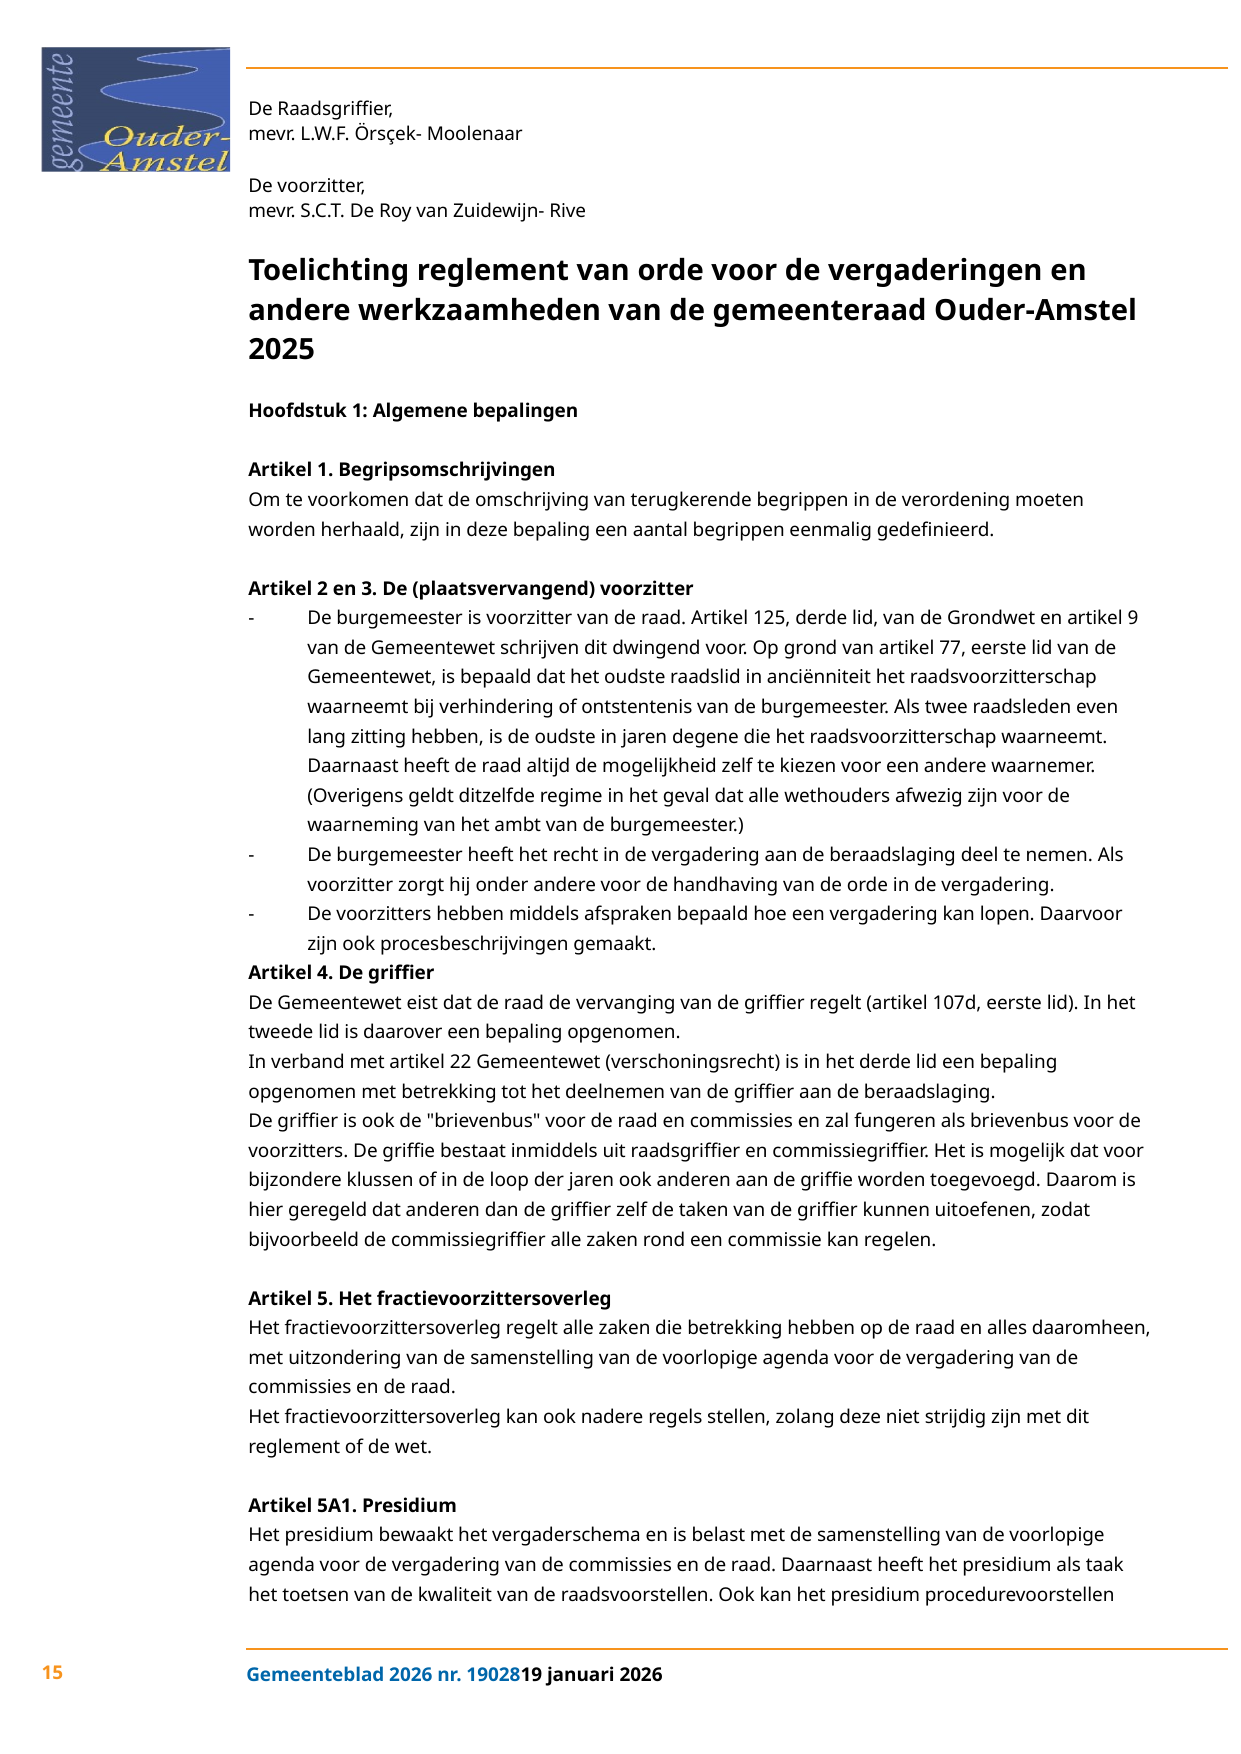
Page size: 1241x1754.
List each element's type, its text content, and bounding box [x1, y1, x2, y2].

text Hoofdstuk 1: Algemene bepalingen [248, 397, 1152, 423]
text Artikel 4. De griffier [248, 959, 1152, 985]
text mevr. L.W.F. Örsçek- Moolenaar [248, 121, 1152, 146]
text mevr. S.C.T. De Roy van Zuidewijn- Rive [248, 198, 1152, 223]
text De Raadsgriffier, [248, 95, 1152, 121]
text Het fractievoorzittersoverleg kan ook nadere regels stellen, zolang deze niet strijdig zijn met dit reglement of de wet. [248, 1403, 1152, 1458]
text Het fractievoorzittersoverleg regelt alle zaken die betrekking hebben op de raad en alles daaromheen, met uitzondering van de samenstelling van de voorlopige agenda voor de vergadering van de commissies en de raad. [248, 1314, 1152, 1399]
text In verband met artikel 22 Gemeentewet (verschoningsrecht) is in het derde lid een bepaling opgenomen met betrekking tot het deelnemen van de griffier aan de beraadslaging. [248, 1048, 1152, 1103]
text Om te voorkomen dat de omschrijving van terugkerende begrippen in de verordening moeten worden herhaald, zijn in deze bepaling een aantal begrippen eenmalig gedefinieerd. [248, 486, 1152, 541]
list De burgemeester is voorzitter van de raad. Artikel 125, derde lid, van de Grondwet en artikel 9 van de Gemeentewet schrijven dit dwingend voor. Op grond van artikel 77, eerste lid van de Gemeentewet, is bepaald dat het oudste raadslid in anciënniteit het raadsvoorzitterschap waarneemt bij verhindering of ontstentenis van de burgemeester. Als twee raadsleden even lang zitting hebben, is de oudste in jaren degene die het raadsvoorzitterschap waarneemt. Daarnaast heeft de raad altijd de mogelijkheid zelf te kiezen voor een andere waarnemer. (Overigens geldt ditzelfde regime in het geval dat alle wethouders afwezig zijn voor de waarneming van het ambt van de burgemeester.) [248, 604, 1152, 837]
text Artikel 2 en 3. De (plaatsvervangend) voorzitter [248, 575, 1152, 601]
text Artikel 1. Begripsomschrijvingen [248, 457, 1152, 482]
list De voorzitters hebben middels afspraken bepaald hoe een vergadering kan lopen. Daarvoor zijn ook procesbeschrijvingen gemaakt. [248, 900, 1152, 956]
text De griffier is ook de "brievenbus" voor de raad en commissies en zal fungeren als brievenbus voor de voorzitters. De griffie bestaat inmiddels uit raadsgriffier en commissiegriffier. Het is mogelijk dat voor bijzondere klussen of in de loop der jaren ook anderen aan de griffie worden toegevoegd. Daarom is hier geregeld dat anderen dan de griffier zelf de taken van de griffier kunnen uitoefenen, zodat bijvoorbeeld de commissiegriffier alle zaken rond een commissie kan regelen. [248, 1107, 1152, 1251]
text Artikel 5. Het fractievoorzittersoverleg [248, 1285, 1152, 1311]
text De voorzitter, [248, 172, 1152, 198]
text Het presidium bewaakt het vergaderschema en is belast met de samenstelling van de voorlopige agenda voor de vergadering van de commissies en de raad. Daarnaast heeft het presidium als taak het toetsen van de kwaliteit van de raadsvoorstellen. Ook kan het presidium procedurevoorstellen [248, 1522, 1152, 1606]
text Toelichting reglement van orde voor de vergaderingen en andere werkzaamheden van de gemeenteraad Ouder-Amstel 2025 [248, 249, 1152, 368]
text De Gemeentewet eist dat de raad de vervanging van de griffier regelt (artikel 107d, eerste lid). In het tweede lid is daarover een bepaling opgenomen. [248, 989, 1152, 1044]
text Artikel 5A1. Presidium [248, 1492, 1152, 1518]
picture [41, 47, 231, 172]
list De burgemeester heeft het recht in de vergadering aan de beraadslaging deel te nemen. Als voorzitter zorgt hij onder andere voor de handhaving van de orde in de vergadering. [248, 841, 1152, 896]
